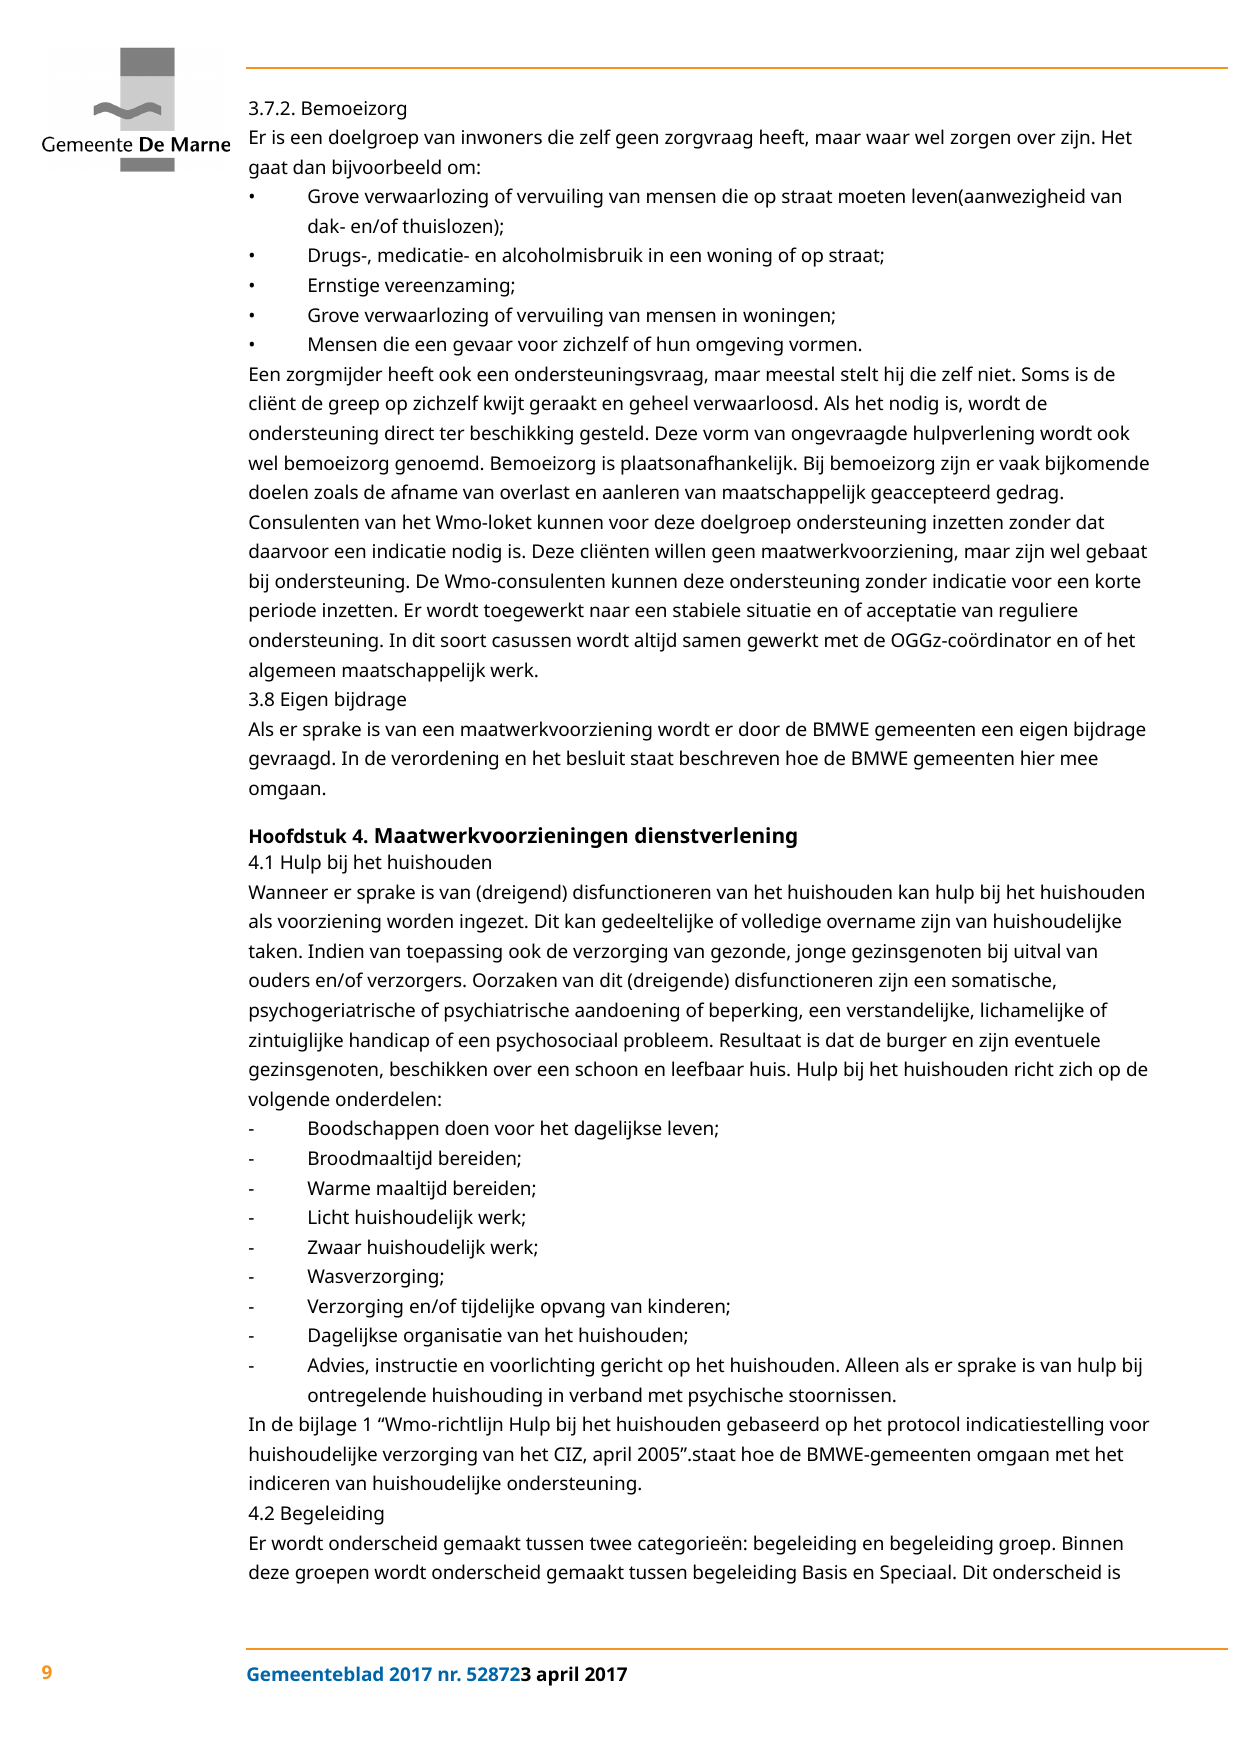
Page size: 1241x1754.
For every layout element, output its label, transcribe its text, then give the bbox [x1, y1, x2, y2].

text Consulenten van het Wmo-loket kunnen voor deze doelgroep ondersteuning inzetten zonder dat daarvoor een indicatie nodig is. Deze cliënten willen geen maatwerkvoorziening, maar zijn wel gebaat bij ondersteuning. De Wmo-consulenten kunnen deze ondersteuning zonder indicatie voor een korte periode inzetten. Er wordt toegewerkt naar een stabiele situatie en of acceptatie van reguliere ondersteuning. In dit soort casussen wordt altijd samen gewerkt met de OGGz-coördinator en of het algemeen maatschappelijk werk. [248, 509, 1152, 683]
list Wasverzorging; [248, 1263, 1152, 1289]
text 3.7.2. Bemoeizorg [248, 95, 1152, 121]
picture [41, 47, 231, 172]
text Hoofdstuk 4. Maatwerkvoorzieningen dienstverlening [248, 821, 1152, 849]
list Grove verwaarlozing of vervuiling van mensen die op straat moeten leven(aanwezigheid van dak- en/of thuislozen); [248, 183, 1152, 239]
list Boodschappen doen voor het dagelijkse leven; [248, 1116, 1152, 1141]
text Er is een doelgroep van inwoners die zelf geen zorgvraag heeft, maar waar wel zorgen over zijn. Het gaat dan bijvoorbeeld om: [248, 124, 1152, 180]
list Advies, instructie en voorlichting gericht op het huishouden. Alleen als er sprake is van hulp bij ontregelende huishouding in verband met psychische stoornissen. [248, 1352, 1152, 1407]
text Een zorgmijder heeft ook een ondersteuningsvraag, maar meestal stelt hij die zelf niet. Soms is de cliënt de greep op zichzelf kwijt geraakt en geheel verwaarloosd. Als het nodig is, wordt de ondersteuning direct ter beschikking gesteld. Deze vorm van ongevraagde hulpverlening wordt ook wel bemoeizorg genoemd. Bemoeizorg is plaatsonafhankelijk. Bij bemoeizorg zijn er vaak bijkomende doelen zoals de afname van overlast en aanleren van maatschappelijk geaccepteerd gedrag. [248, 361, 1152, 505]
list Broodmaaltijd bereiden; [248, 1145, 1152, 1171]
list Grove verwaarlozing of vervuiling van mensen in woningen; [248, 302, 1152, 328]
list Verzorging en/of tijdelijke opvang van kinderen; [248, 1293, 1152, 1319]
list Drugs-, medicatie- en alcoholmisbruik in een woning of op straat; [248, 243, 1152, 268]
text 4.2 Begeleiding [248, 1500, 1152, 1526]
list Dagelijkse organisatie van het huishouden; [248, 1323, 1152, 1348]
text 4.1 Hulp bij het huishouden [248, 849, 1152, 875]
text 3.8 Eigen bijdrage [248, 686, 1152, 712]
text In de bijlage 1 “Wmo-richtlijn Hulp bij het huishouden gebaseerd op het protocol indicatiestelling voor huishoudelijke verzorging van het CIZ, april 2005”.staat hoe de BMWE-gemeenten omgaan met het indiceren van huishoudelijke ondersteuning. [248, 1411, 1152, 1496]
text Er wordt onderscheid gemaakt tussen twee categorieën: begeleiding en begeleiding groep. Binnen deze groepen wordt onderscheid gemaakt tussen begeleiding Basis en Speciaal. Dit onderscheid is [248, 1530, 1152, 1585]
list Warme maaltijd bereiden; [248, 1175, 1152, 1200]
list Zwaar huishoudelijk werk; [248, 1234, 1152, 1259]
text Als er sprake is van een maatwerkvoorziening wordt er door de BMWE gemeenten een eigen bijdrage gevraagd. In de verordening en het besluit staat beschreven hoe de BMWE gemeenten hier mee omgaan. [248, 716, 1152, 801]
list Licht huishoudelijk werk; [248, 1204, 1152, 1230]
list Ernstige vereenzaming; [248, 272, 1152, 298]
text Wanneer er sprake is van (dreigend) disfunctioneren van het huishouden kan hulp bij het huishouden als voorziening worden ingezet. Dit kan gedeeltelijke of volledige overname zijn van huishoudelijke taken. Indien van toepassing ook de verzorging van gezonde, jonge gezinsgenoten bij uitval van ouders en/of verzorgers. Oorzaken van dit (dreigende) disfunctioneren zijn een somatische, psychogeriatrische of psychiatrische aandoening of beperking, een verstandelijke, lichamelijke of zintuiglijke handicap of een psychosociaal probleem. Resultaat is dat de burger en zijn eventuele gezinsgenoten, beschikken over een schoon en leefbaar huis. Hulp bij het huishouden richt zich op de volgende onderdelen: [248, 879, 1152, 1112]
list Mensen die een gevaar voor zichzelf of hun omgeving vormen. [248, 331, 1152, 357]
